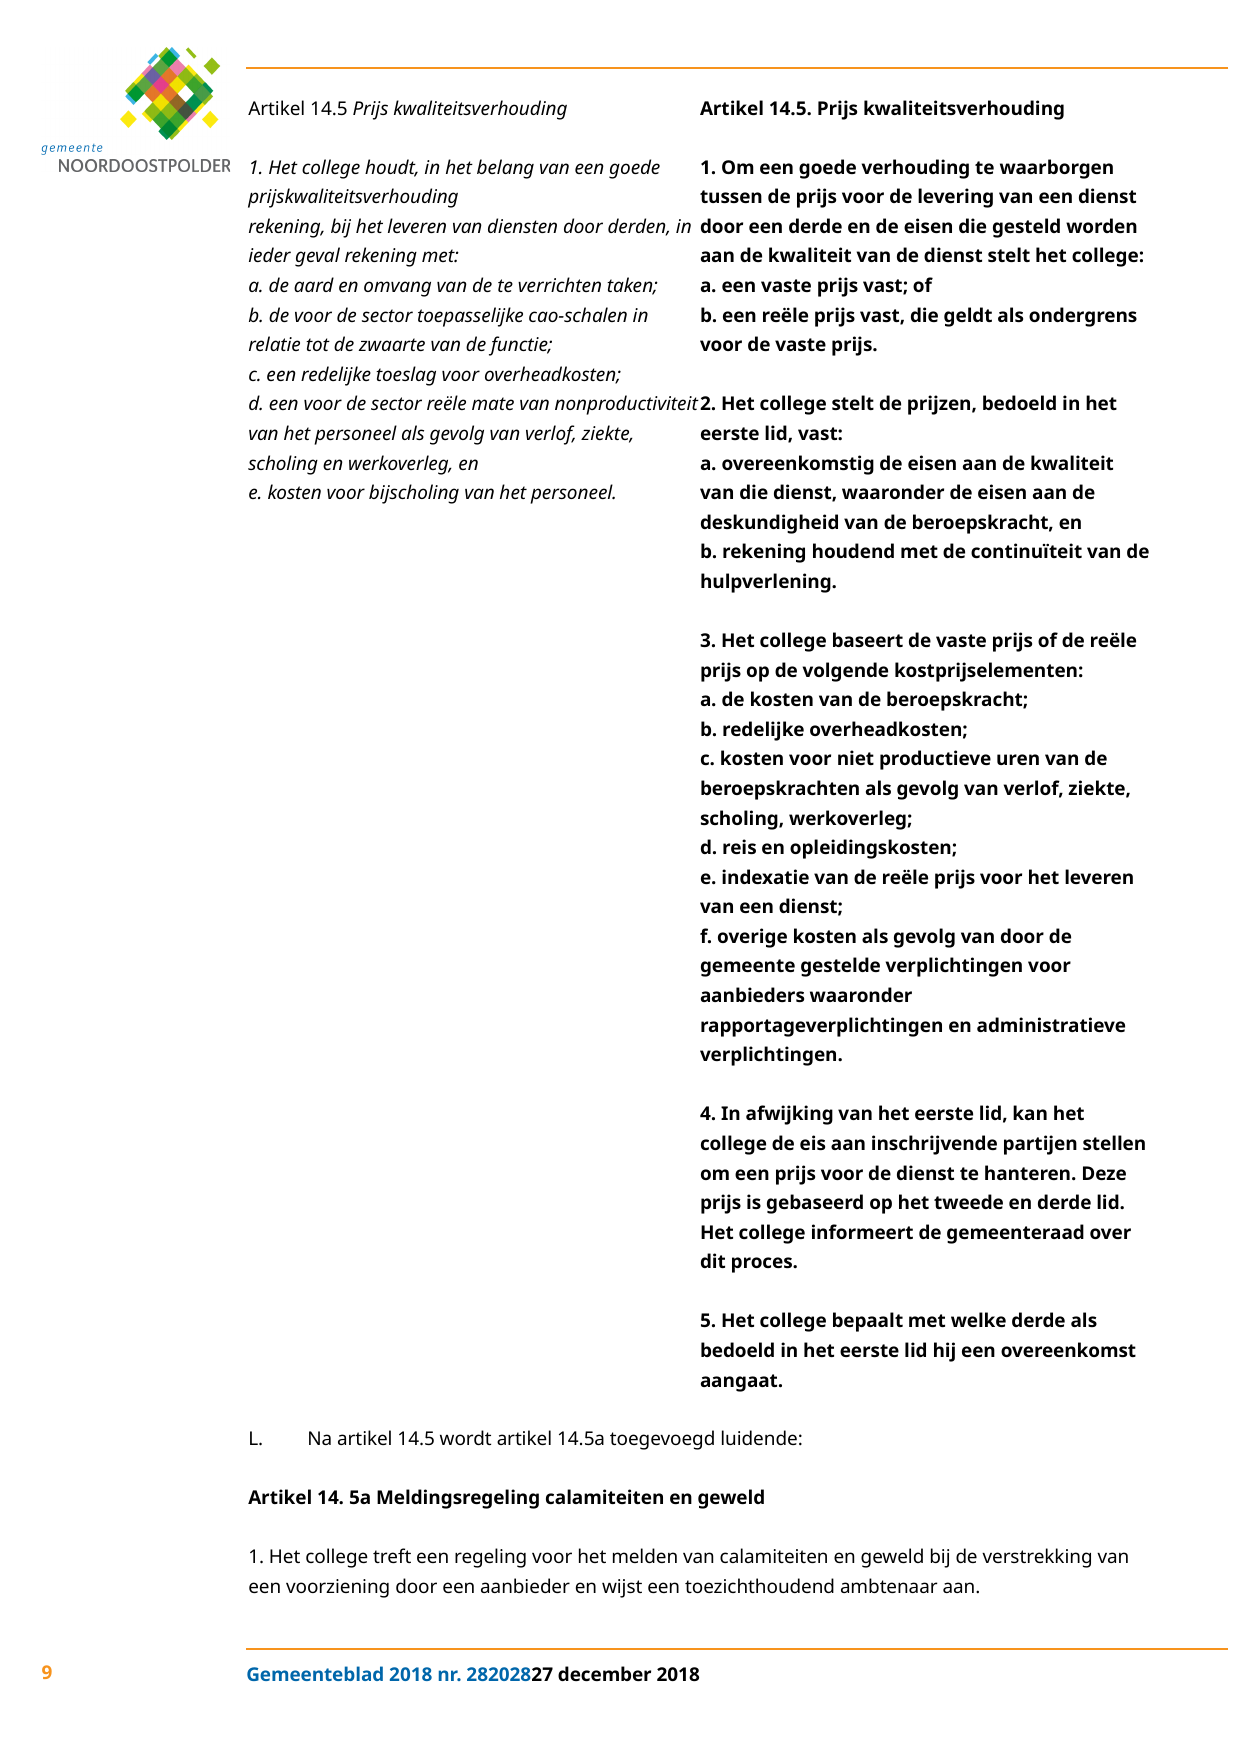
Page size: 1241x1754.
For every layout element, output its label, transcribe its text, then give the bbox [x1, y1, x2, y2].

table_cell Artikel 14.5. Prijs kwaliteitsverhouding 1. Om een goede verhouding te waarborgen tussen de prijs voor de levering van een dienst door een derde en de eisen die gesteld worden aan de kwaliteit van de dienst stelt het college: a. een vaste prijs vast; of b. een reële prijs vast, die geldt als ondergrens voor de vaste prijs. 2. Het college stelt de prijzen, bedoeld in het eerste lid, vast: a. overeenkomstig de eisen aan de kwaliteit van die dienst, waaronder de eisen aan de deskundigheid van de beroepskracht, en b. rekening houdend met de continuïteit van de hulpverlening. 3. Het college baseert de vaste prijs of de reële prijs op de volgende kostprijselementen: a. de kosten van de beroepskracht; b. redelijke overheadkosten; c. kosten voor niet productieve uren van de beroepskrachten als gevolg van verlof, ziekte, scholing, werkoverleg; d. reis en opleidingskosten; e. indexatie van de reële prijs voor het leveren van een dienst; f. overige kosten als gevolg van door de gemeente gestelde verplichtingen voor aanbieders waaronder rapportageverplichtingen en administratieve verplichtingen. 4. In afwijking van het eerste lid, kan het college de eis aan inschrijvende partijen stellen om een prijs voor de dienst te hanteren. Deze prijs is gebaseerd op het tweede en derde lid. Het college informeert de gemeenteraad over dit proces. 5. Het college bepaalt met welke derde als bedoeld in het eerste lid hij een overeenkomst aangaat. [700, 95, 1152, 1393]
text 1. Het college treft een regeling voor het melden van calamiteiten en geweld bij de verstrekking van een voorziening door een aanbieder en wijst een toezichthoudend ambtenaar aan. [248, 1544, 1152, 1599]
picture [41, 47, 231, 172]
text Artikel 14. 5a Meldingsregeling calamiteiten en geweld [248, 1484, 1152, 1510]
list Na artikel 14.5 wordt artikel 14.5a toegevoegd luidende: [248, 1425, 1152, 1451]
table_cell Artikel 14.5 Prijs kwaliteitsverhouding 1. Het college houdt, in het belang van een goede prijskwaliteitsverhouding rekening, bij het leveren van diensten door derden, in ieder geval rekening met: a. de aard en omvang van de te verrichten taken; b. de voor de sector toepasselijke cao-schalen in relatie tot de zwaarte van de functie; c. een redelijke toeslag voor overheadkosten; d. een voor de sector reële mate van nonproductiviteit van het personeel als gevolg van verlof, ziekte, scholing en werkoverleg, en e. kosten voor bijscholing van het personeel. [248, 95, 700, 1393]
